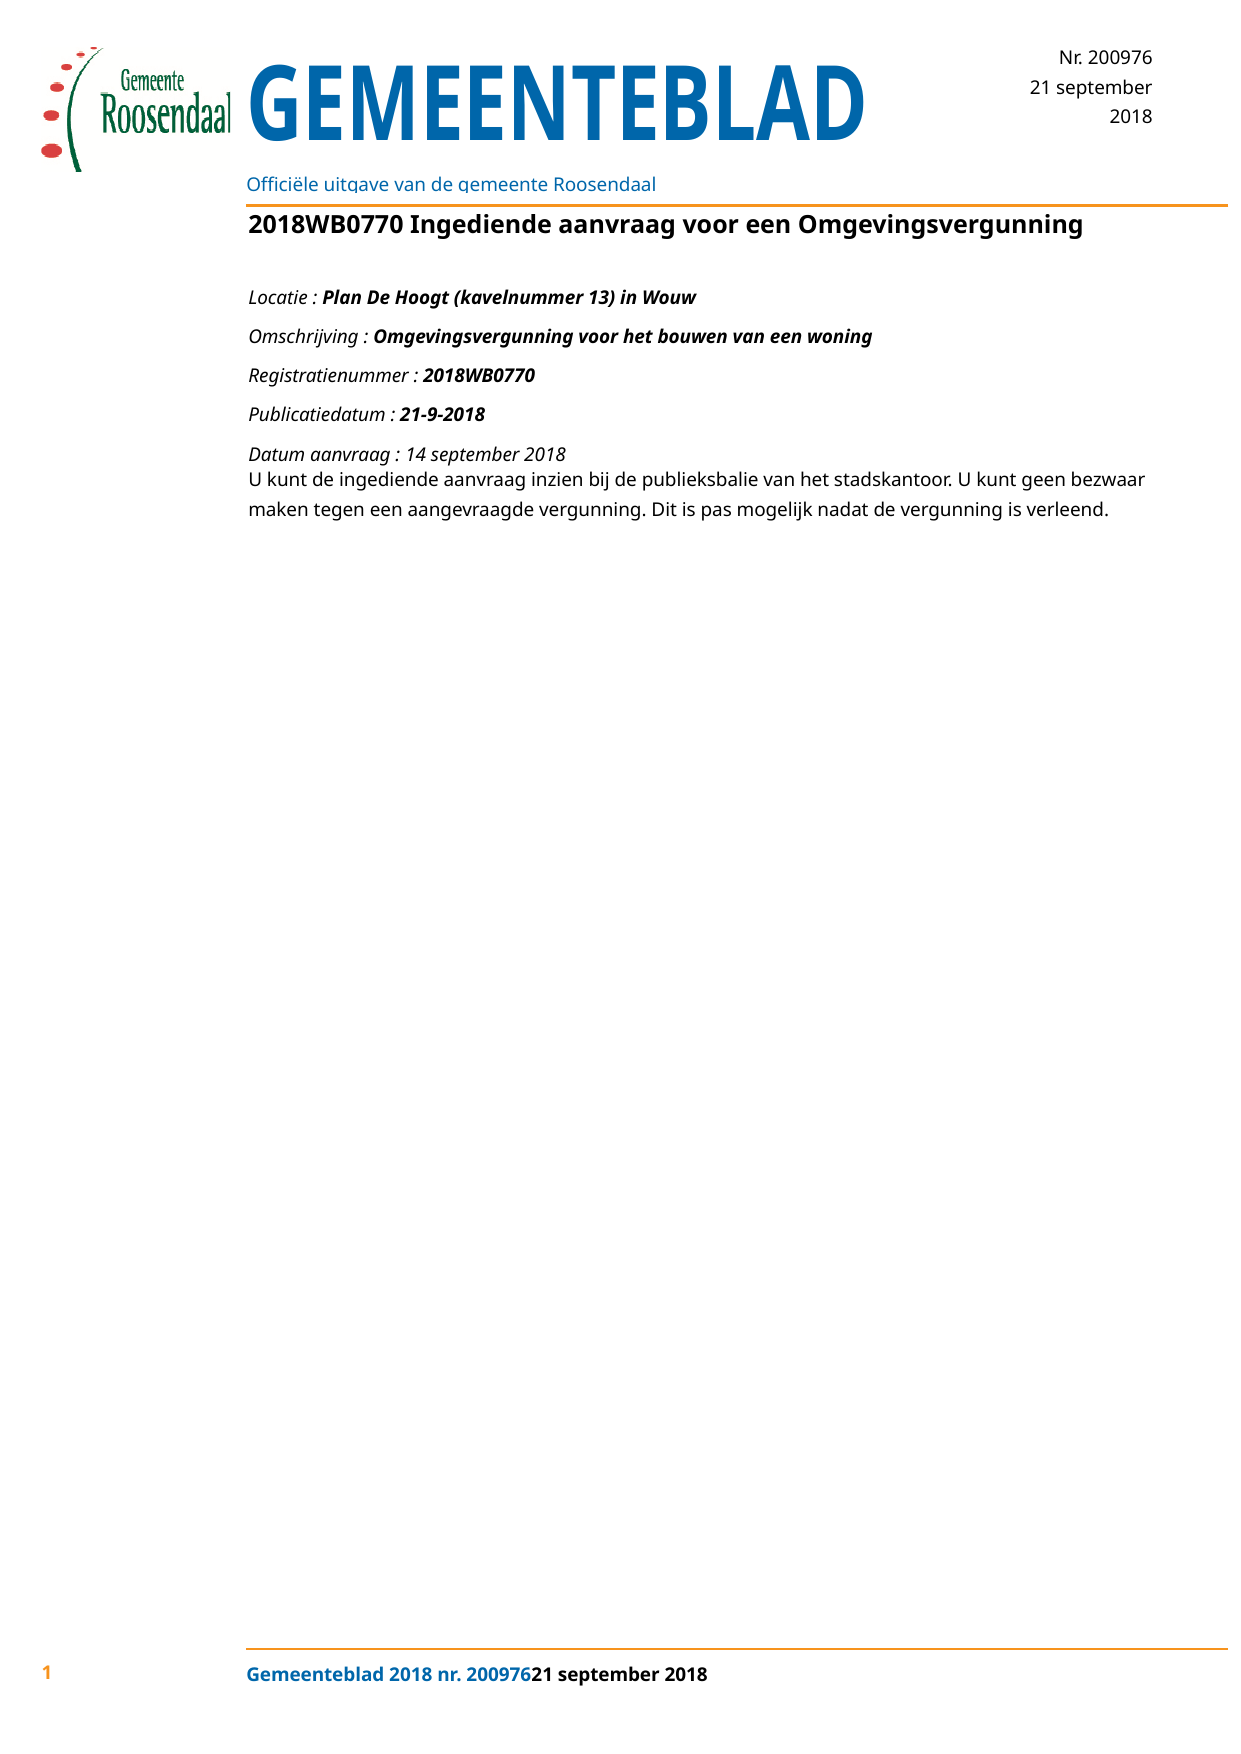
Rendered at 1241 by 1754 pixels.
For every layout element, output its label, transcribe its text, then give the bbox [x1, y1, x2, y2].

text Omschrijving : Omgevingsvergunning voor het bouwen van een woning [248, 323, 1152, 349]
text Registratienummer : 2018WB0770 [248, 362, 1152, 388]
text Datum aanvraag : 14 september 2018 [248, 441, 1152, 467]
text Publicatiedatum : 21-9-2018 [248, 402, 1152, 427]
text U kunt de ingediende aanvraag inzien bij de publieksbalie van het stadskantoor. U kunt geen bezwaar maken tegen een aangevraagde vergunning. Dit is pas mogelijk nadat de vergunning is verleend. [248, 467, 1152, 522]
text 2018WB0770 Ingediende aanvraag voor een Omgevingsvergunning [248, 207, 1152, 241]
picture [41, 47, 231, 172]
text Locatie : Plan De Hoogt (kavelnummer 13) in Wouw [248, 284, 1152, 309]
